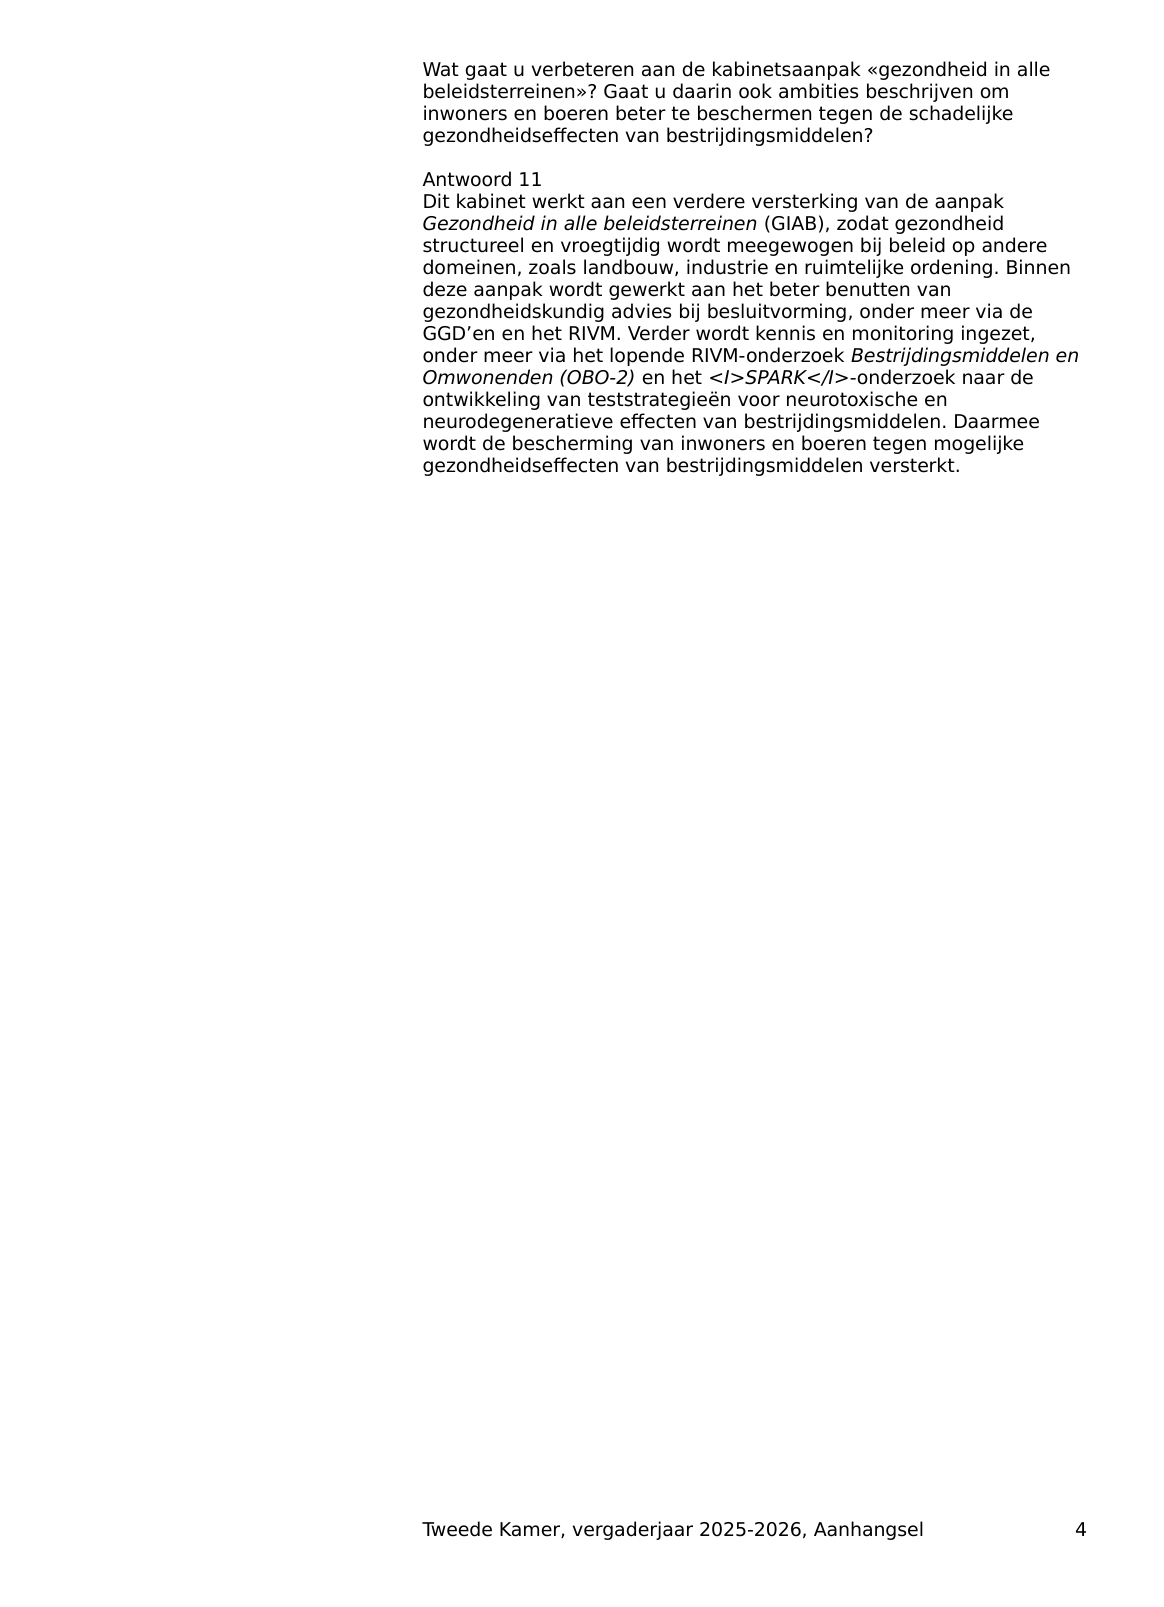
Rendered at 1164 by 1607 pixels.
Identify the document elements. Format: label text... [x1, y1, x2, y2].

text Wat gaat u verbeteren aan de kabinetsaanpak «gezondheid in alle beleidsterreinen»? Gaat u daarin ook ambities beschrijven om inwoners en boeren beter te beschermen tegen de schadelijke gezondheidseffecten van bestrijdingsmiddelen? [422, 59, 1087, 147]
text Antwoord 11 [422, 169, 1087, 191]
text Dit kabinet werkt aan een verdere versterking van de aanpak Gezondheid in alle beleidsterreinen (GIAB), zodat gezondheid structureel en vroegtijdig wordt meegewogen bij beleid op andere domeinen, zoals landbouw, industrie en ruimtelijke ordening. Binnen deze aanpak wordt gewerkt aan het beter benutten van gezondheidskundig advies bij besluitvorming, onder meer via de GGD’en en het RIVM. Verder wordt kennis en monitoring ingezet, onder meer via het lopende RIVM-onderzoek Bestrijdingsmiddelen en Omwonenden (OBO-2) en het <I>SPARK</I>-onderzoek naar de ontwikkeling van teststrategieën voor neurotoxische en neurodegeneratieve effecten van bestrijdingsmiddelen. Daarmee wordt de bescherming van inwoners en boeren tegen mogelijke gezondheidseffecten van bestrijdingsmiddelen versterkt. [422, 191, 1087, 477]
